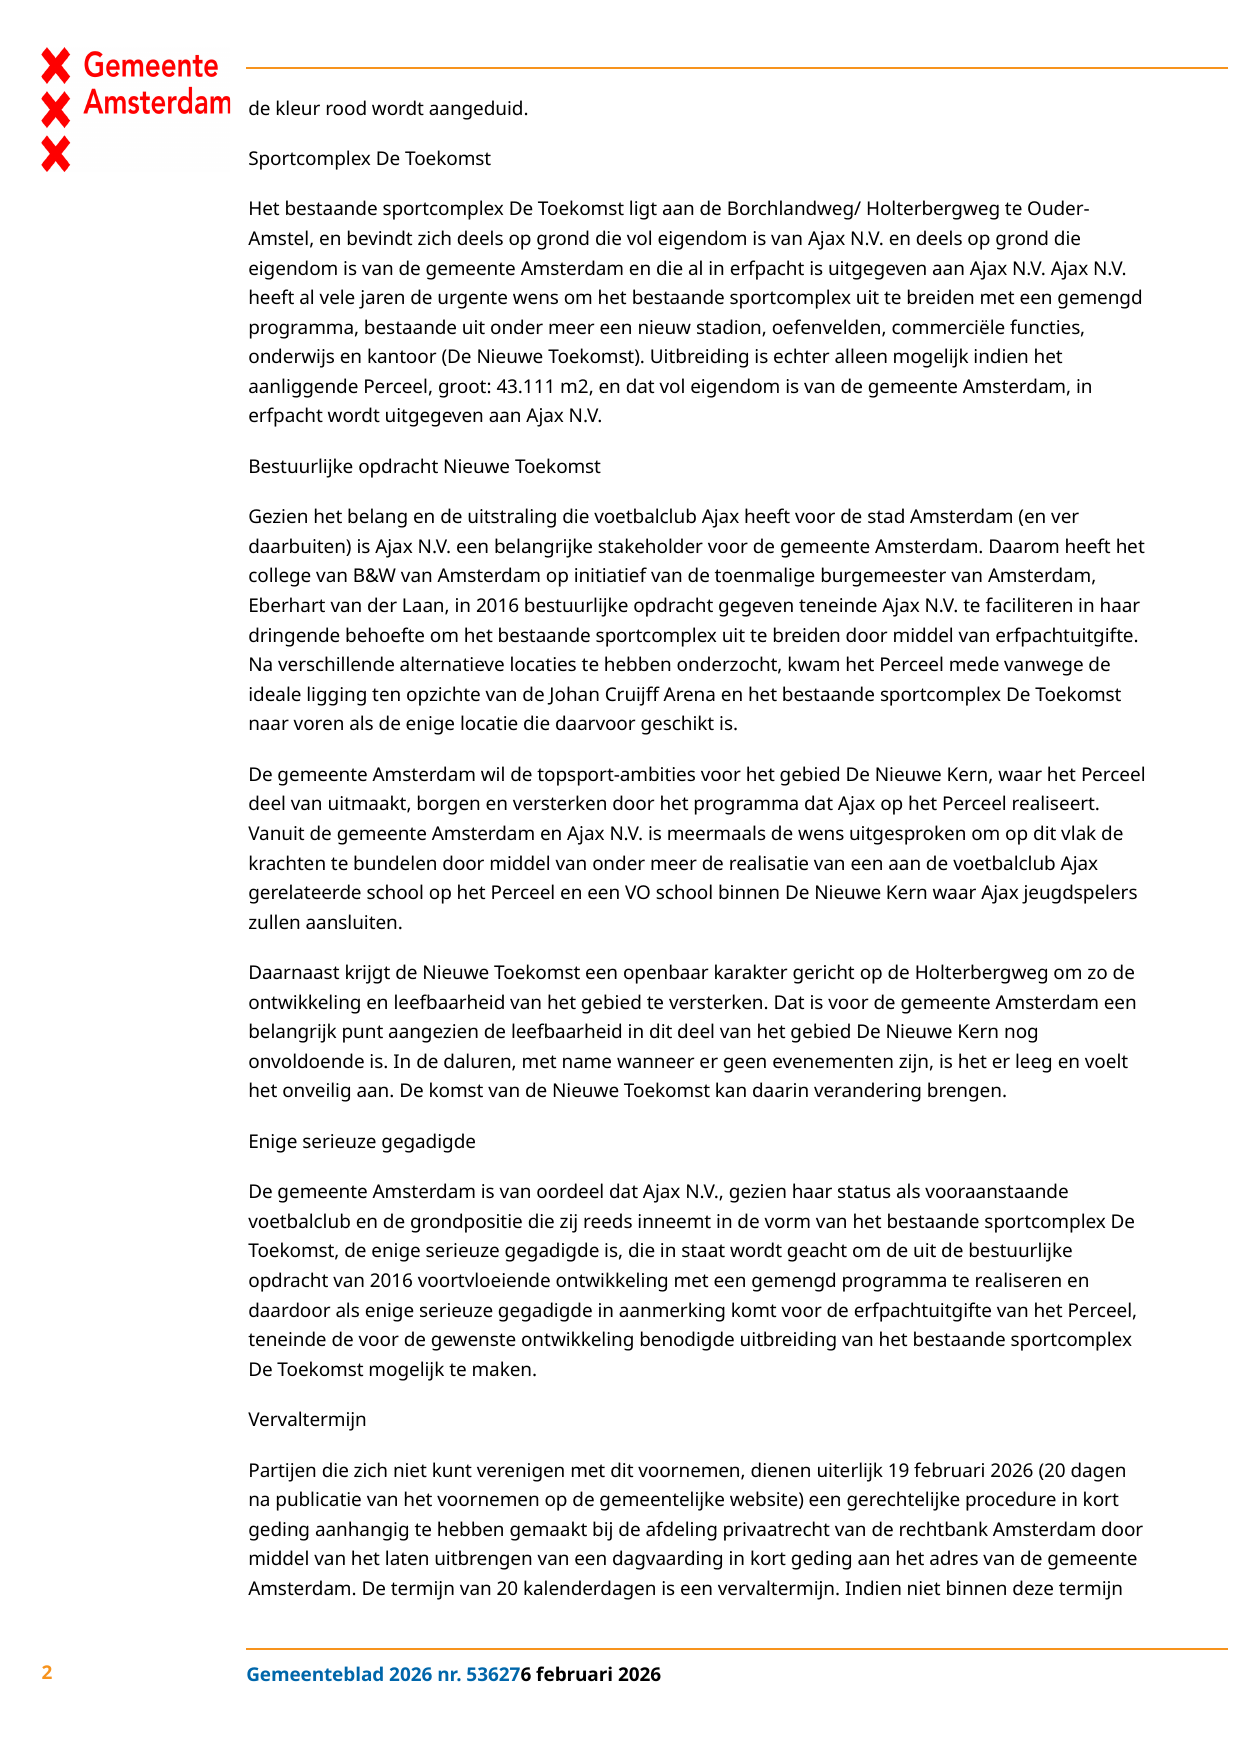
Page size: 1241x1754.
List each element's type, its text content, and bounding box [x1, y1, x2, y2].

text Gezien het belang en de uitstraling die voetbalclub Ajax heeft voor de stad Amsterdam (en ver daarbuiten) is Ajax N.V. een belangrijke stakeholder voor de gemeente Amsterdam. Daarom heeft het college van B&W van Amsterdam op initiatief van de toenmalige burgemeester van Amsterdam, Eberhart van der Laan, in 2016 bestuurlijke opdracht gegeven teneinde Ajax N.V. te faciliteren in haar dringende behoefte om het bestaande sportcomplex uit te breiden door middel van erfpachtuitgifte. Na verschillende alternatieve locaties te hebben onderzocht, kwam het Perceel mede vanwege de ideale ligging ten opzichte van de Johan Cruijff Arena en het bestaande sportcomplex De Toekomst naar voren als de enige locatie die daarvoor geschikt is. [248, 503, 1152, 736]
text Daarnaast krijgt de Nieuwe Toekomst een openbaar karakter gericht op de Holterbergweg om zo de ontwikkeling en leefbaarheid van het gebied te versterken. Dat is voor de gemeente Amsterdam een belangrijk punt aangezien de leefbaarheid in dit deel van het gebied De Nieuwe Kern nog onvoldoende is. In de daluren, met name wanneer er geen evenementen zijn, is het er leeg en voelt het onveilig aan. De komst van de Nieuwe Toekomst kan daarin verandering brengen. [248, 959, 1152, 1103]
text Enige serieuze gegadigde [248, 1128, 1152, 1154]
text Vervaltermijn [248, 1406, 1152, 1432]
text de kleur rood wordt aangeduid. [248, 95, 1152, 121]
text De gemeente Amsterdam is van oordeel dat Ajax N.V., gezien haar status als vooraanstaande voetbalclub en de grondpositie die zij reeds inneemt in de vorm van het bestaande sportcomplex De Toekomst, de enige serieuze gegadigde is, die in staat wordt geacht om de uit de bestuurlijke opdracht van 2016 voortvloeiende ontwikkeling met een gemengd programma te realiseren en daardoor als enige serieuze gegadigde in aanmerking komt voor de erfpachtuitgifte van het Perceel, teneinde de voor de gewenste ontwikkeling benodigde uitbreiding van het bestaande sportcomplex De Toekomst mogelijk te maken. [248, 1178, 1152, 1382]
text Het bestaande sportcomplex De Toekomst ligt aan de Borchlandweg/ Holterbergweg te Ouder-Amstel, en bevindt zich deels op grond die vol eigendom is van Ajax N.V. en deels op grond die eigendom is van de gemeente Amsterdam en die al in erfpacht is uitgegeven aan Ajax N.V. Ajax N.V. heeft al vele jaren de urgente wens om het bestaande sportcomplex uit te breiden met een gemengd programma, bestaande uit onder meer een nieuw stadion, oefenvelden, commerciële functies, onderwijs en kantoor (De Nieuwe Toekomst). Uitbreiding is echter alleen mogelijk indien het aanliggende Perceel, groot: 43.111 m2, en dat vol eigendom is van de gemeente Amsterdam, in erfpacht wordt uitgegeven aan Ajax N.V. [248, 196, 1152, 428]
text De gemeente Amsterdam wil de topsport-ambities voor het gebied De Nieuwe Kern, waar het Perceel deel van uitmaakt, borgen en versterken door het programma dat Ajax op het Perceel realiseert. Vanuit de gemeente Amsterdam en Ajax N.V. is meermaals de wens uitgesproken om op dit vlak de krachten te bundelen door middel van onder meer de realisatie van een aan de voetbalclub Ajax gerelateerde school op het Perceel en een VO school binnen De Nieuwe Kern waar Ajax jeugdspelers zullen aansluiten. [248, 761, 1152, 935]
text Partijen die zich niet kunt verenigen met dit voornemen, dienen uiterlijk 19 februari 2026 (20 dagen na publicatie van het voornemen op de gemeentelijke website) een gerechtelijke procedure in kort geding aanhangig te hebben gemaakt bij de afdeling privaatrecht van de rechtbank Amsterdam door middel van het laten uitbrengen van een dagvaarding in kort geding aan het adres van de gemeente Amsterdam. De termijn van 20 kalenderdagen is een vervaltermijn. Indien niet binnen deze termijn [248, 1457, 1152, 1601]
text Sportcomplex De Toekomst [248, 145, 1152, 171]
text Bestuurlijke opdracht Nieuwe Toekomst [248, 453, 1152, 479]
picture [41, 47, 231, 172]
